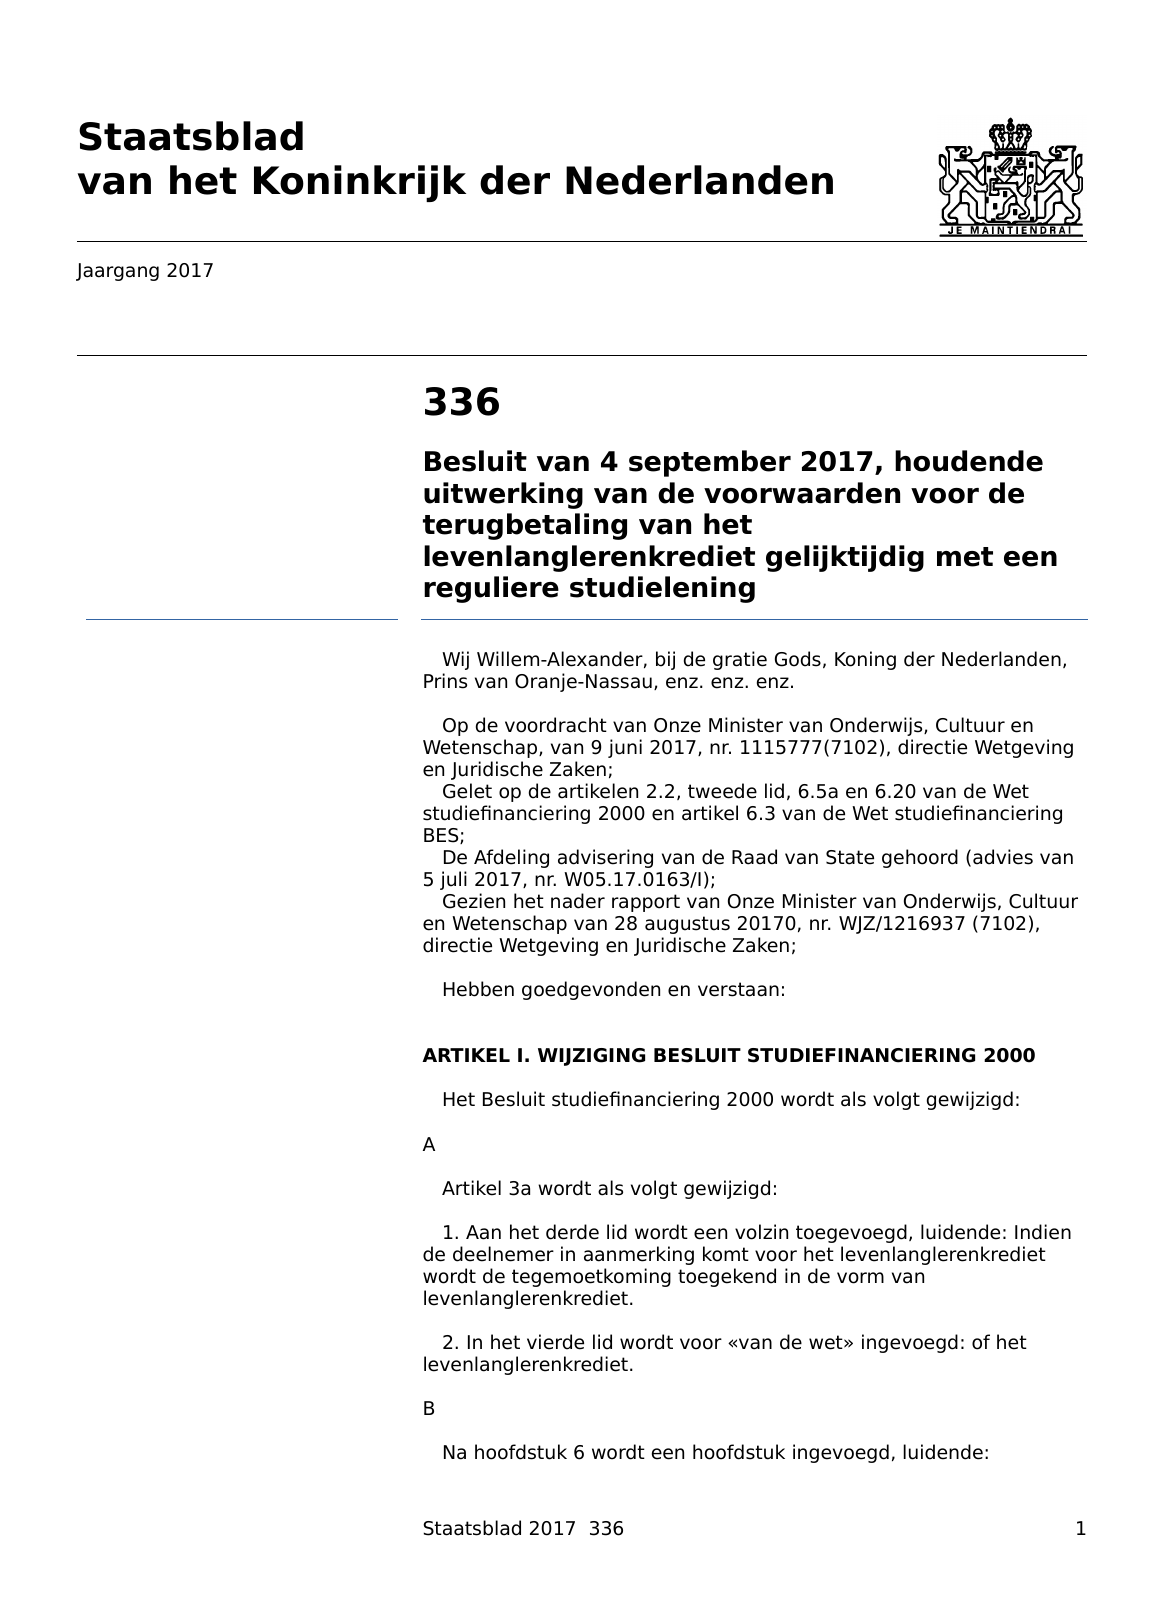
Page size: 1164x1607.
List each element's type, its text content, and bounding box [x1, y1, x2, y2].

table_header Staatsblad van het Koninkrijk der Nederlanden [77, 100, 886, 241]
text Het Besluit studiefinanciering 2000 wordt als volgt gewijzigd: [422, 1089, 1087, 1111]
text Besluit van 4 september 2017, houdende uitwerking van de voorwaarden voor de terugbetaling van het levenlanglerenkrediet gelijktijdig met een reguliere studielening [422, 447, 1087, 604]
text 2. In het vierde lid wordt voor «van de wet» ingevoegd: of het levenlanglerenkrediet. [422, 1332, 1087, 1376]
text Wij Willem-Alexander, bij de gratie Gods, Koning der Nederlanden, Prins van Oranje-Nassau, enz. enz. enz. [422, 649, 1087, 693]
text 1. Aan het derde lid wordt een volzin toegevoegd, luidende: Indien de deelnemer in aanmerking komt voor het levenlanglerenkrediet wordt de tegemoetkoming toegekend in de vorm van levenlanglerenkrediet. [422, 1222, 1087, 1310]
text B [422, 1398, 1087, 1420]
subtitle 336 [422, 381, 1087, 424]
text Gelet op de artikelen 2.2, tweede lid, 6.5a en 6.20 van de Wet studiefinanciering 2000 en artikel 6.3 van de Wet studiefinanciering BES; [422, 781, 1087, 847]
subtitle ARTIKEL I. WIJZIGING BESLUIT STUDIEFINANCIERING 2000 [422, 1045, 1087, 1067]
text Op de voordracht van Onze Minister van Onderwijs, Cultuur en Wetenschap, van 9 juni 2017, nr. 1115777(7102), directie Wetgeving en Juridische Zaken; [422, 715, 1087, 781]
table_cell Jaargang 2017 [77, 242, 1087, 355]
picture [936, 115, 1087, 240]
text De Afdeling advisering van de Raad van State gehoord (advies van 5 juli 2017, nr. W05.17.0163/I); [422, 847, 1087, 891]
text Na hoofdstuk 6 wordt een hoofdstuk ingevoegd, luidende: [422, 1442, 1087, 1464]
text A [422, 1133, 1087, 1156]
table_header [886, 100, 1087, 241]
text Hebben goedgevonden en verstaan: [422, 979, 1087, 1001]
text Artikel 3a wordt als volgt gewijzigd: [422, 1178, 1087, 1200]
text Gezien het nader rapport van Onze Minister van Onderwijs, Cultuur en Wetenschap van 28 augustus 20170, nr. WJZ/1216937 (7102), directie Wetgeving en Juridische Zaken; [422, 891, 1087, 957]
